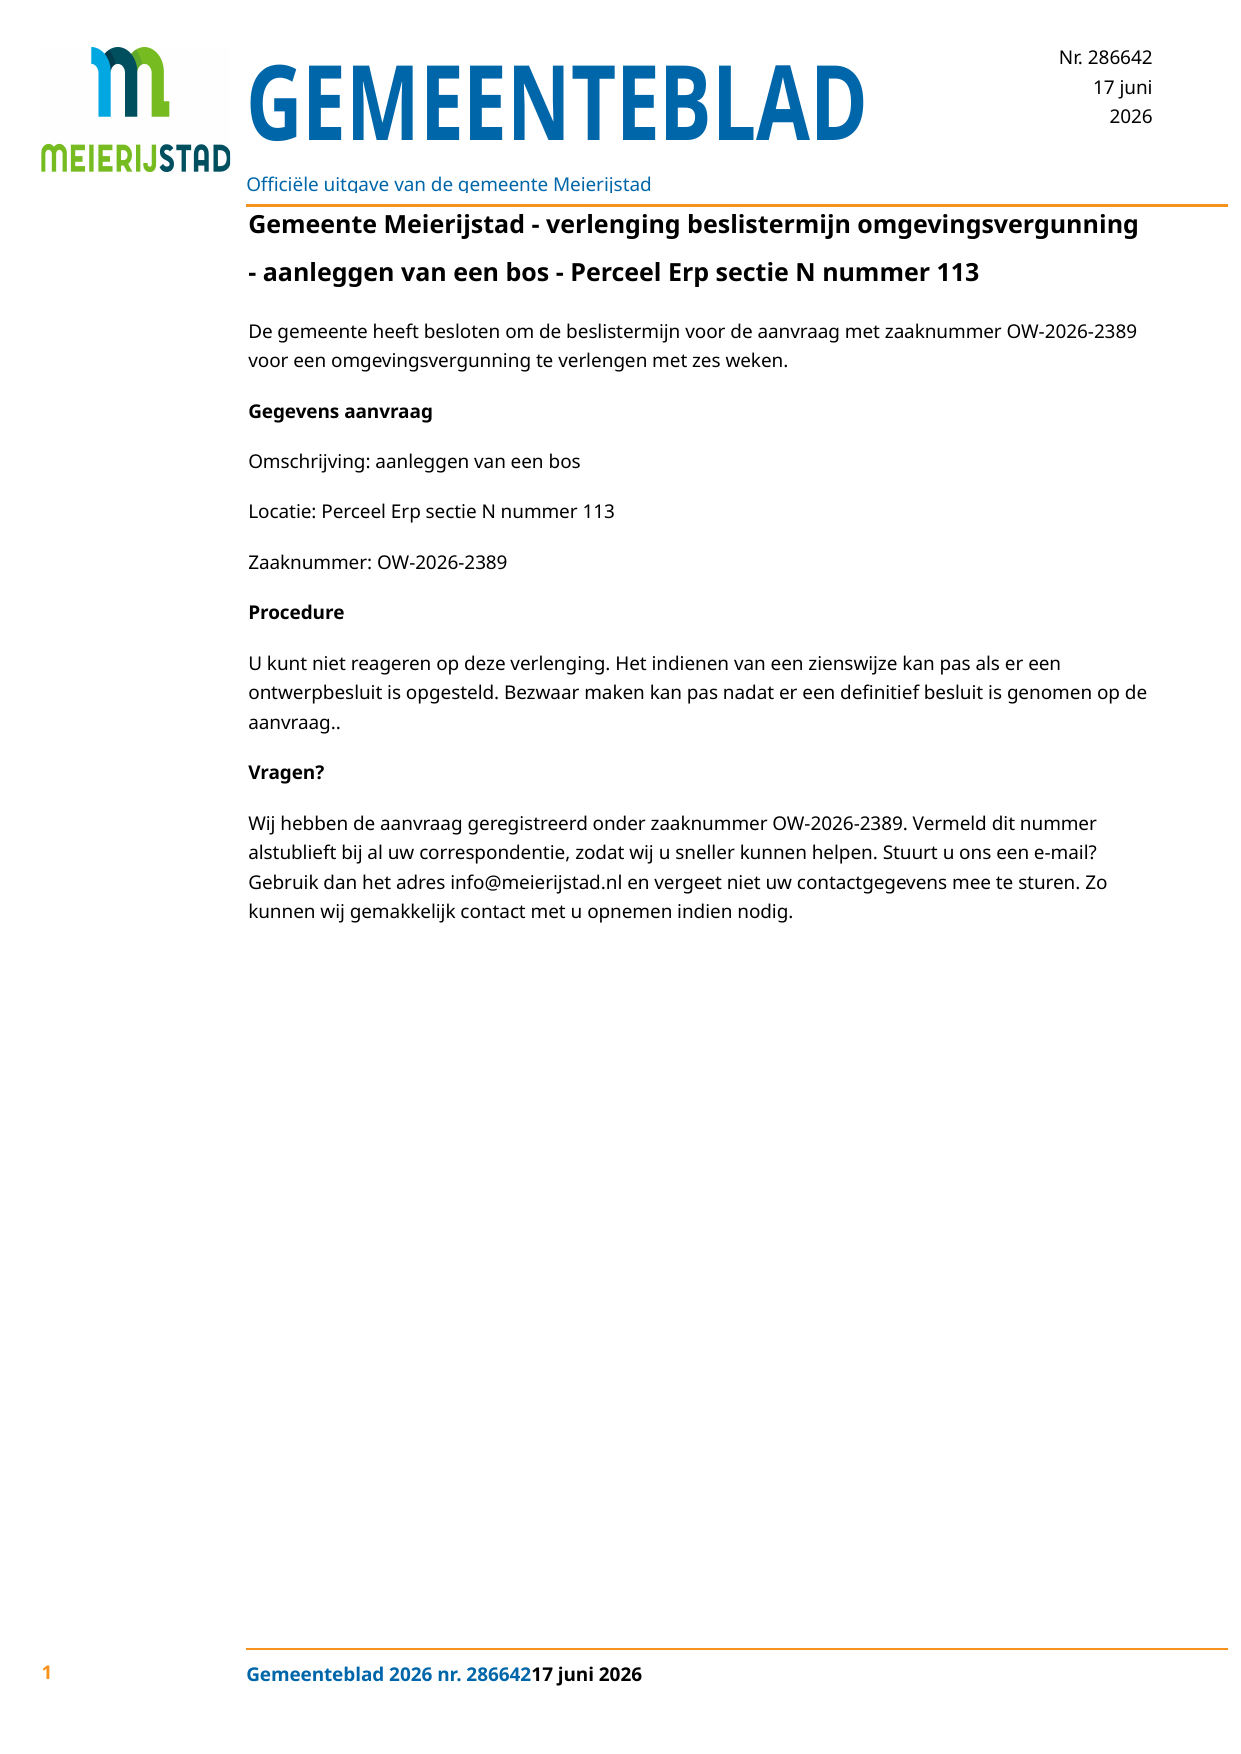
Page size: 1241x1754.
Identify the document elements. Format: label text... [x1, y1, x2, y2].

picture [41, 47, 231, 172]
text De gemeente heeft besloten om de beslistermijn voor de aanvraag met zaaknummer OW-2026-2389 voor een omgevingsvergunning te verlengen met zes weken. [248, 318, 1152, 373]
text Procedure [248, 599, 1152, 625]
text Omschrijving: aanleggen van een bos [248, 448, 1152, 474]
text U kunt niet reageren op deze verlenging. Het indienen van een zienswijze kan pas als er een ontwerpbesluit is opgesteld. Bezwaar maken kan pas nadat er een definitief besluit is genomen op de aanvraag.. [248, 650, 1152, 735]
text Gemeente Meierijstad - verlenging beslistermijn omgevingsvergunning - aanleggen van een bos - Perceel Erp sectie N nummer 113 [248, 207, 1152, 288]
text Gegevens aanvraag [248, 398, 1152, 424]
text Locatie: Perceel Erp sectie N nummer 113 [248, 499, 1152, 524]
text Vragen? [248, 759, 1152, 785]
text Wij hebben de aanvraag geregistreerd onder zaaknummer OW-2026-2389. Vermeld dit nummer alstublieft bij al uw correspondentie, zodat wij u sneller kunnen helpen. Stuurt u ons een e-mail? Gebruik dan het adres info@meierijstad.nl en vergeet niet uw contactgegevens mee te sturen. Zo kunnen wij gemakkelijk contact met u opnemen indien nodig. [248, 810, 1152, 924]
text Zaaknummer: OW-2026-2389 [248, 549, 1152, 575]
